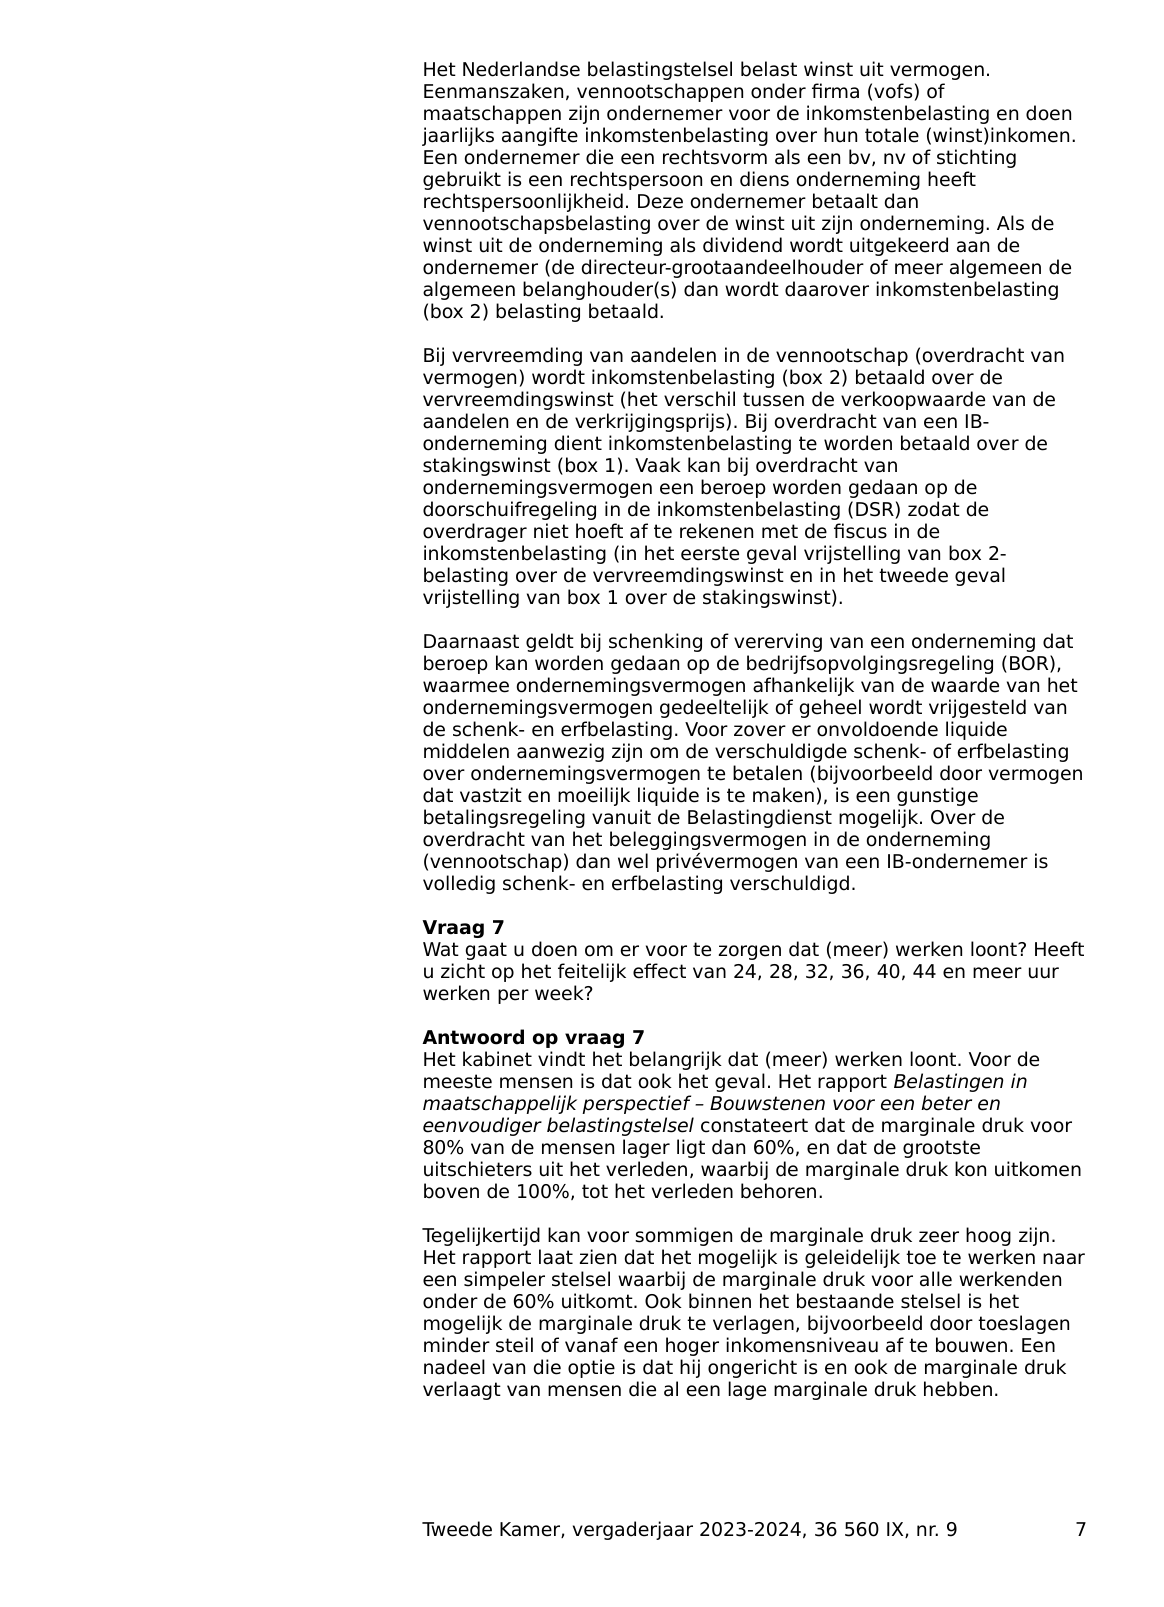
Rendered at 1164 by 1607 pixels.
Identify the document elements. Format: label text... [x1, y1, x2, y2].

text Het kabinet vindt het belangrijk dat (meer) werken loont. Voor de meeste mensen is dat ook het geval. Het rapport Belastingen in maatschappelijk perspectief – Bouwstenen voor een beter en eenvoudiger belastingstelsel constateert dat de marginale druk voor 80% van de mensen lager ligt dan 60%, en dat de grootste uitschieters uit het verleden, waarbij de marginale druk kon uitkomen boven de 100%, tot het verleden behoren. [422, 1049, 1087, 1203]
text Wat gaat u doen om er voor te zorgen dat (meer) werken loont? Heeft u zicht op het feitelijk effect van 24, 28, 32, 36, 40, 44 en meer uur werken per week? [422, 939, 1087, 1005]
text Antwoord op vraag 7 [422, 1027, 1087, 1049]
text Daarnaast geldt bij schenking of vererving van een onderneming dat beroep kan worden gedaan op de bedrijfsopvolgingsregeling (BOR), waarmee ondernemingsvermogen afhankelijk van de waarde van het ondernemingsvermogen gedeeltelijk of geheel wordt vrijgesteld van de schenk- en erfbelasting. Voor zover er onvoldoende liquide middelen aanwezig zijn om de verschuldigde schenk- of erfbelasting over ondernemingsvermogen te betalen (bijvoorbeeld door vermogen dat vastzit en moeilijk liquide is te maken), is een gunstige betalingsregeling vanuit de Belastingdienst mogelijk. Over de overdracht van het beleggingsvermogen in de onderneming (vennootschap) dan wel privévermogen van een IB-ondernemer is volledig schenk- en erfbelasting verschuldigd. [422, 631, 1087, 895]
text Tegelijkertijd kan voor sommigen de marginale druk zeer hoog zijn. Het rapport laat zien dat het mogelijk is geleidelijk toe te werken naar een simpeler stelsel waarbij de marginale druk voor alle werkenden onder de 60% uitkomt. Ook binnen het bestaande stelsel is het mogelijk de marginale druk te verlagen, bijvoorbeeld door toeslagen minder steil of vanaf een hoger inkomensniveau af te bouwen. Een nadeel van die optie is dat hij ongericht is en ook de marginale druk verlaagt van mensen die al een lage marginale druk hebben. [422, 1225, 1087, 1401]
text Het Nederlandse belastingstelsel belast winst uit vermogen. Eenmanszaken, vennootschappen onder firma (vofs) of maatschappen zijn ondernemer voor de inkomstenbelasting en doen jaarlijks aangifte inkomstenbelasting over hun totale (winst)inkomen. Een ondernemer die een rechtsvorm als een bv, nv of stichting gebruikt is een rechtspersoon en diens onderneming heeft rechtspersoonlijkheid. Deze ondernemer betaalt dan vennootschapsbelasting over de winst uit zijn onderneming. Als de winst uit de onderneming als dividend wordt uitgekeerd aan de ondernemer (de directeur-grootaandeelhouder of meer algemeen de algemeen belanghouder(s) dan wordt daarover inkomstenbelasting (box 2) belasting betaald. [422, 59, 1087, 323]
text Vraag 7 [422, 917, 1087, 939]
text Bij vervreemding van aandelen in de vennootschap (overdracht van vermogen) wordt inkomstenbelasting (box 2) betaald over de vervreemdingswinst (het verschil tussen de verkoopwaarde van de aandelen en de verkrijgingsprijs). Bij overdracht van een IB-onderneming dient inkomstenbelasting te worden betaald over de stakingswinst (box 1). Vaak kan bij overdracht van ondernemingsvermogen een beroep worden gedaan op de doorschuifregeling in de inkomstenbelasting (DSR) zodat de overdrager niet hoeft af te rekenen met de fiscus in de inkomstenbelasting (in het eerste geval vrijstelling van box 2- belasting over de vervreemdingswinst en in het tweede geval vrijstelling van box 1 over de stakingswinst). [422, 345, 1087, 609]
